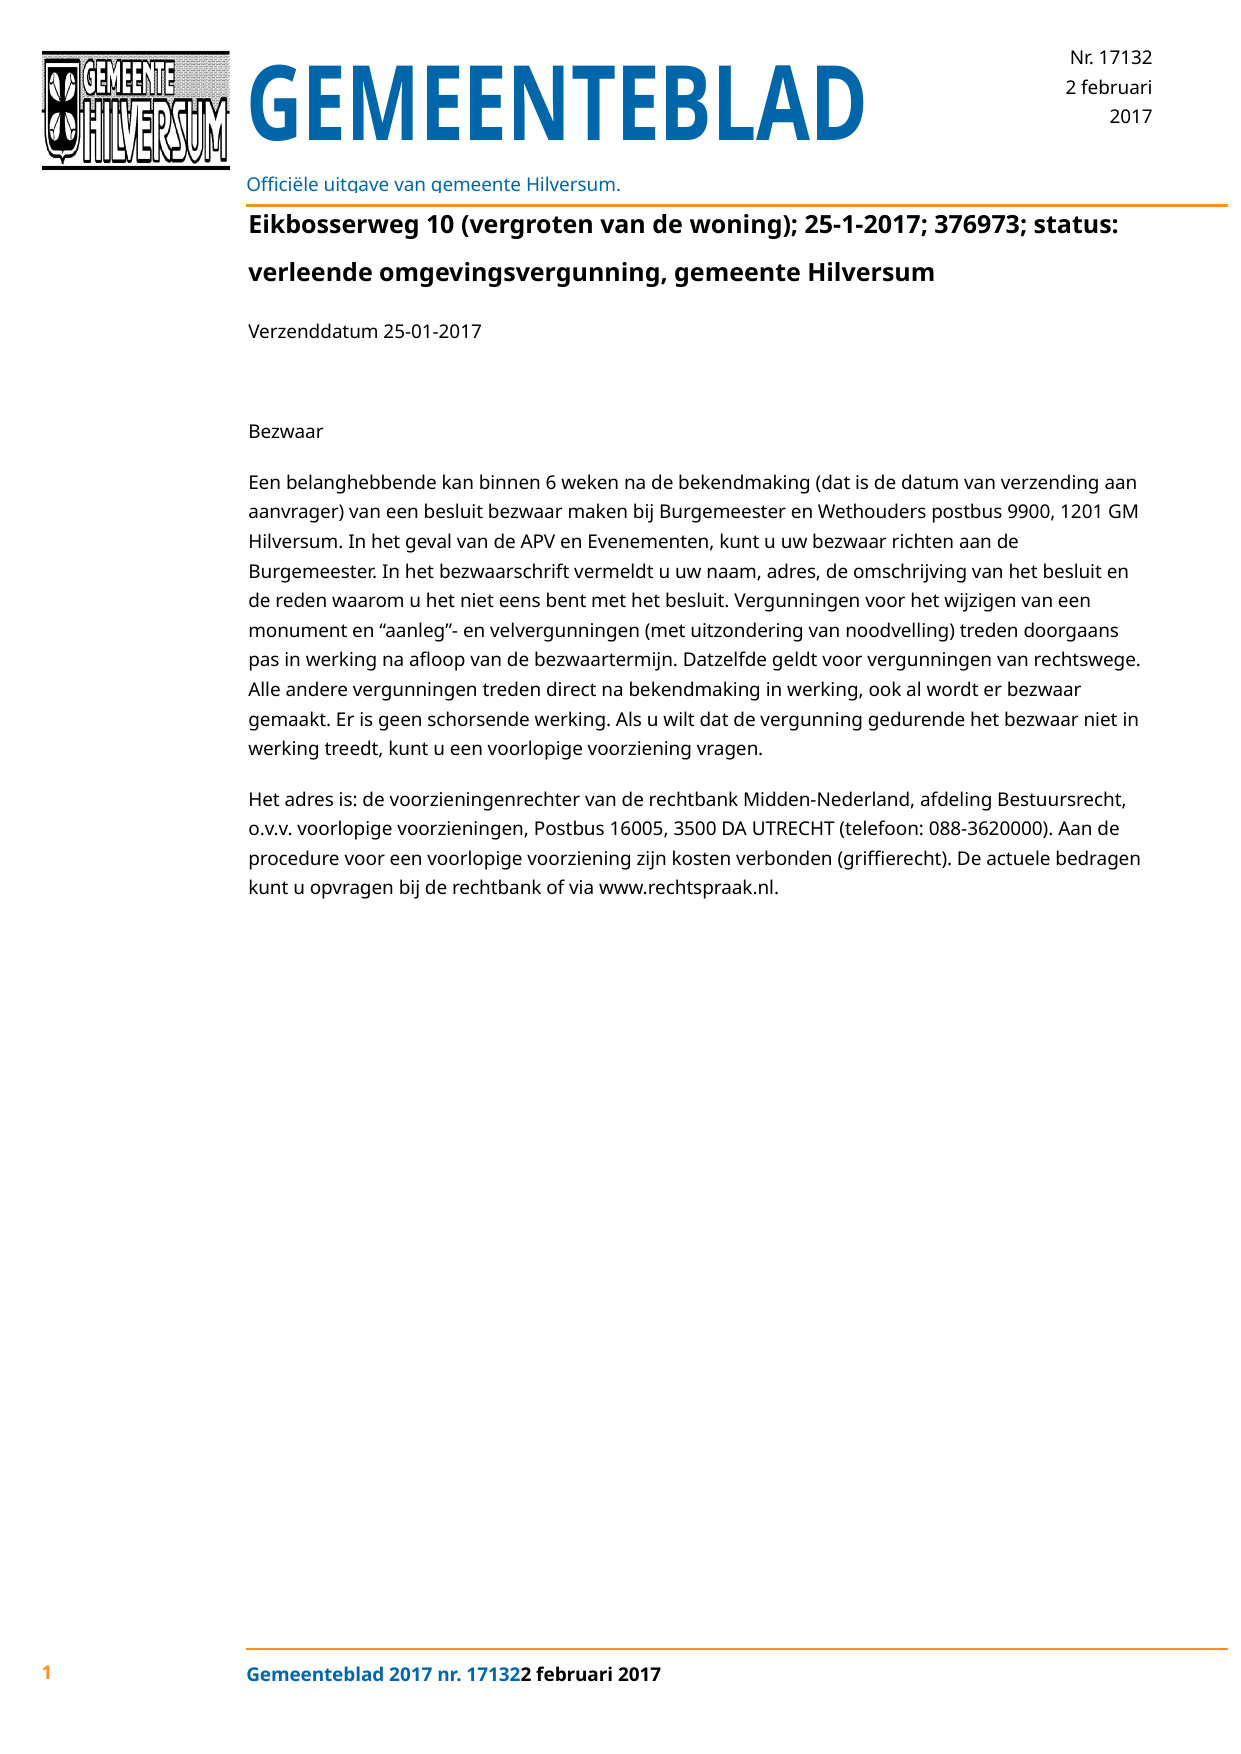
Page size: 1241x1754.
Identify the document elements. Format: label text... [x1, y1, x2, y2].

text Verzenddatum 25-01-2017 [248, 318, 1152, 344]
text Een belanghebbende kan binnen 6 weken na de bekendmaking (dat is de datum van verzending aan aanvrager) van een besluit bezwaar maken bij Burgemeester en Wethouders postbus 9900, 1201 GM Hilversum. In het geval van de APV en Evenementen, kunt u uw bezwaar richten aan de Burgemeester. In het bezwaarschrift vermeldt u uw naam, adres, de omschrijving van het besluit en de reden waarom u het niet eens bent met het besluit. Vergunningen voor het wijzigen van een monument en “aanleg”- en velvergunningen (met uitzondering van noodvelling) treden doorgaans pas in werking na afloop van de bezwaartermijn. Datzelfde geldt voor vergunningen van rechtswege. Alle andere vergunningen treden direct na bekendmaking in werking, ook al wordt er bezwaar gemaakt. Er is geen schorsende werking. Als u wilt dat de vergunning gedurende het bezwaar niet in werking treedt, kunt u een voorlopige voorziening vragen. [248, 469, 1152, 761]
picture [41, 47, 231, 172]
text Het adres is: de voorzieningenrechter van de rechtbank Midden-Nederland, afdeling Bestuursrecht, o.v.v. voorlopige voorzieningen, Postbus 16005, 3500 DA UTRECHT (telefoon: 088-3620000). Aan de procedure voor een voorlopige voorziening zijn kosten verbonden (griffierecht). De actuele bedragen kunt u opvragen bij de rechtbank of via www.rechtspraak.nl. [248, 786, 1152, 900]
text Eikbosserweg 10 (vergroten van de woning); 25-1-2017; 376973; status: verleende omgevingsvergunning, gemeente Hilversum [248, 207, 1152, 288]
text Bezwaar [248, 419, 1152, 444]
